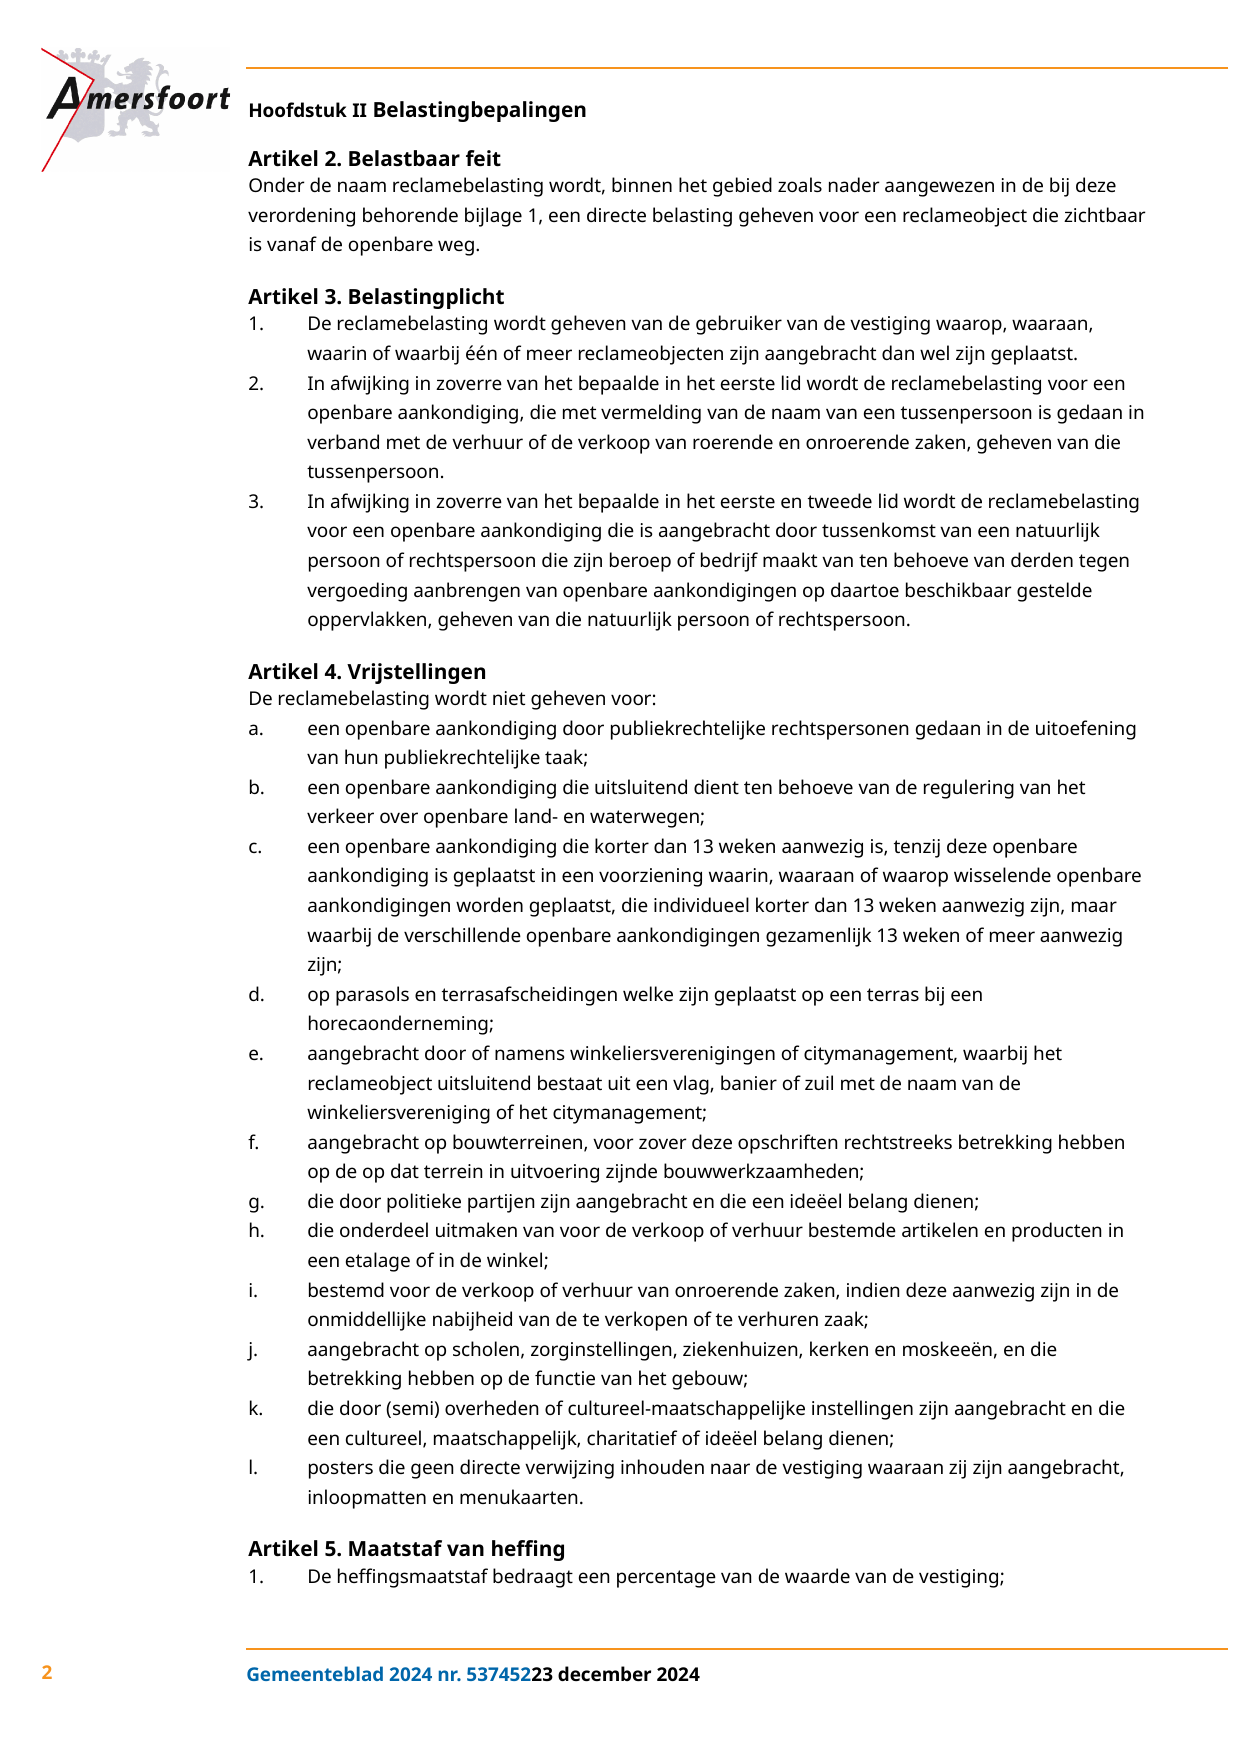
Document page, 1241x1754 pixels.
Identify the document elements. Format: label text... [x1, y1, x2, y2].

list aangebracht op bouwterreinen, voor zover deze opschriften rechtstreeks betrekking hebben op de op dat terrein in uitvoering zijnde bouwwerkzaamheden; [248, 1129, 1152, 1184]
list een openbare aankondiging die korter dan 13 weken aanwezig is, tenzij deze openbare aankondiging is geplaatst in een voorziening waarin, waaraan of waarop wisselende openbare aankondigingen worden geplaatst, die individueel korter dan 13 weken aanwezig zijn, maar waarbij de verschillende openbare aankondigingen gezamenlijk 13 weken of meer aanwezig zijn; [248, 833, 1152, 977]
list aangebracht door of namens winkeliersverenigingen of citymanagement, waarbij het reclameobject uitsluitend bestaat uit een vlag, banier of zuil met de naam van de winkeliersvereniging of het citymanagement; [248, 1040, 1152, 1125]
text Artikel 5. Maatstaf van heffing [248, 1534, 1152, 1563]
text Onder de naam reclamebelasting wordt, binnen het gebied zoals nader aangewezen in de bij deze verordening behorende bijlage 1, een directe belasting geheven voor een reclameobject die zichtbaar is vanaf de openbare weg. [248, 172, 1152, 257]
list posters die geen directe verwijzing inhouden naar de vestiging waaraan zij zijn aangebracht, inloopmatten en menukaarten. [248, 1454, 1152, 1510]
list die door politieke partijen zijn aangebracht en die een ideëel belang dienen; [248, 1188, 1152, 1214]
list De reclamebelasting wordt geheven van de gebruiker van de vestiging waarop, waaraan, waarin of waarbij één of meer reclameobjecten zijn aangebracht dan wel zijn geplaatst. [248, 311, 1152, 366]
list aangebracht op scholen, zorginstellingen, ziekenhuizen, kerken en moskeeën, en die betrekking hebben op de functie van het gebouw; [248, 1336, 1152, 1391]
text Artikel 3. Belastingplicht [248, 282, 1152, 311]
picture [41, 47, 231, 172]
list bestemd voor de verkoop of verhuur van onroerende zaken, indien deze aanwezig zijn in de onmiddellijke nabijheid van de te verkopen of te verhuren zaak; [248, 1277, 1152, 1332]
list De heffingsmaatstaf bedraagt een percentage van de waarde van de vestiging; [248, 1563, 1152, 1588]
text De reclamebelasting wordt niet geheven voor: [248, 685, 1152, 711]
list In afwijking in zoverre van het bepaalde in het eerste lid wordt de reclamebelasting voor een openbare aankondiging, die met vermelding van de naam van een tussenpersoon is gedaan in verband met de verhuur of de verkoop van roerende en onroerende zaken, geheven van die tussenpersoon. [248, 370, 1152, 484]
list die onderdeel uitmaken van voor de verkoop of verhuur bestemde artikelen en producten in een etalage of in de winkel; [248, 1218, 1152, 1273]
text Hoofdstuk II Belastingbepalingen [248, 95, 1152, 123]
list op parasols en terrasafscheidingen welke zijn geplaatst op een terras bij een horecaonderneming; [248, 981, 1152, 1036]
list een openbare aankondiging door publiekrechtelijke rechtspersonen gedaan in de uitoefening van hun publiekrechtelijke taak; [248, 715, 1152, 770]
list In afwijking in zoverre van het bepaalde in het eerste en tweede lid wordt de reclamebelasting voor een openbare aankondiging die is aangebracht door tussenkomst van een natuurlijk persoon of rechtspersoon die zijn beroep of bedrijf maakt van ten behoeve van derden tegen vergoeding aanbrengen van openbare aankondigingen op daartoe beschikbaar gestelde oppervlakken, geheven van die natuurlijk persoon of rechtspersoon. [248, 488, 1152, 632]
text Artikel 4. Vrijstellingen [248, 657, 1152, 685]
text Artikel 2. Belastbaar feit [248, 144, 1152, 172]
list die door (semi) overheden of cultureel-maatschappelijke instellingen zijn aangebracht en die een cultureel, maatschappelijk, charitatief of ideëel belang dienen; [248, 1395, 1152, 1451]
list een openbare aankondiging die uitsluitend dient ten behoeve van de regulering van het verkeer over openbare land- en waterwegen; [248, 774, 1152, 829]
